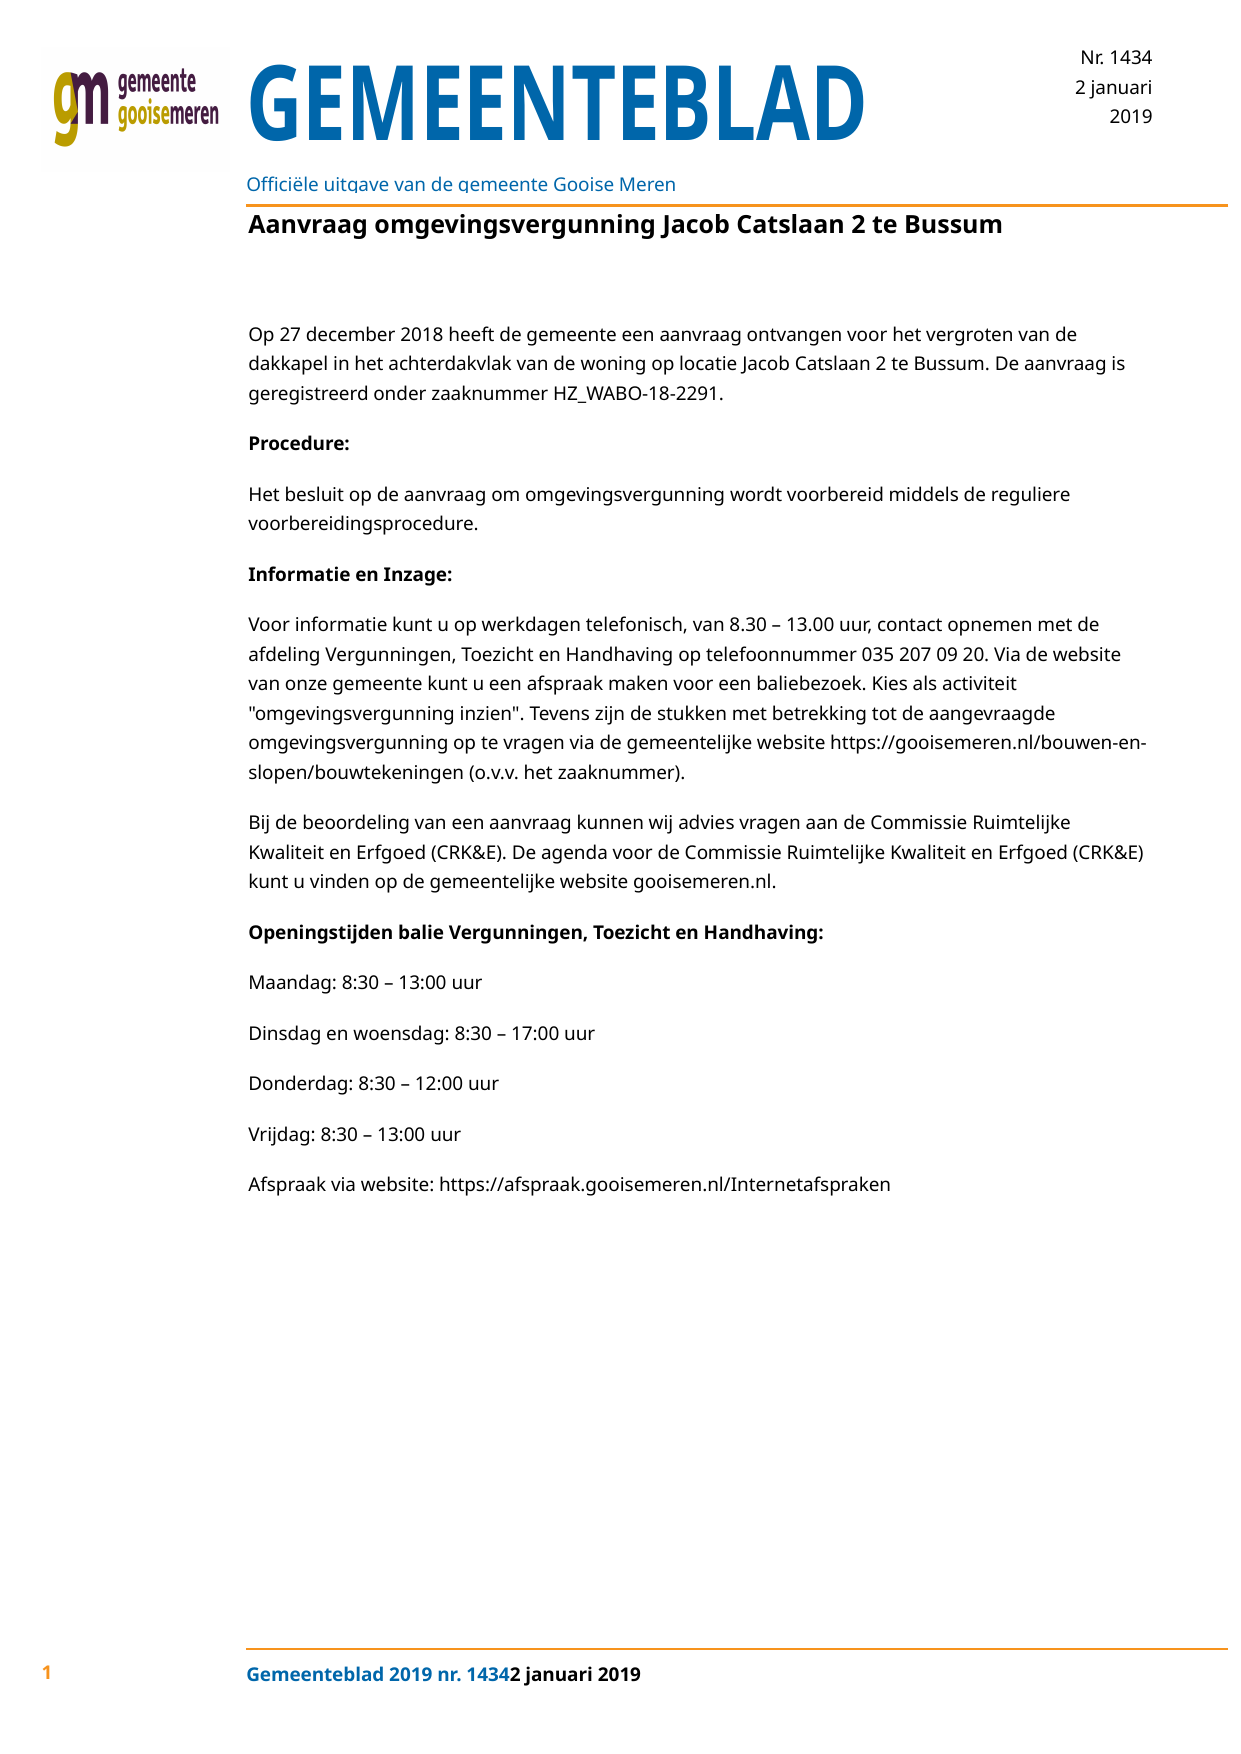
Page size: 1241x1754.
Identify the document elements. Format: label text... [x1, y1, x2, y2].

text Dinsdag en woensdag: 8:30 – 17:00 uur [248, 1020, 1152, 1046]
text Informatie en Inzage: [248, 561, 1152, 586]
picture [41, 47, 231, 172]
text Aanvraag omgevingsvergunning Jacob Catslaan 2 te Bussum [248, 207, 1152, 241]
text Voor informatie kunt u op werkdagen telefonisch, van 8.30 – 13.00 uur, contact opnemen met de afdeling Vergunningen, Toezicht en Handhaving op telefoonnummer 035 207 09 20. Via de website van onze gemeente kunt u een afspraak maken voor een baliebezoek. Kies als activiteit "omgevingsvergunning inzien". Tevens zijn de stukken met betrekking tot de aangevraagde omgevingsvergunning op te vragen via de gemeentelijke website https://gooisemeren.nl/bouwen-en-slopen/bouwtekeningen (o.v.v. het zaaknummer). [248, 611, 1152, 785]
text Het besluit op de aanvraag om omgevingsvergunning wordt voorbereid middels de reguliere voorbereidingsprocedure. [248, 481, 1152, 536]
text Afspraak via website: https://afspraak.gooisemeren.nl/Internetafspraken [248, 1171, 1152, 1197]
text Donderdag: 8:30 – 12:00 uur [248, 1070, 1152, 1096]
text Openingstijden balie Vergunningen, Toezicht en Handhaving: [248, 919, 1152, 945]
text Maandag: 8:30 – 13:00 uur [248, 969, 1152, 995]
text Procedure: [248, 430, 1152, 456]
text Bij de beoordeling van een aanvraag kunnen wij advies vragen aan de Commissie Ruimtelijke Kwaliteit en Erfgoed (CRK&E). De agenda voor de Commissie Ruimtelijke Kwaliteit en Erfgoed (CRK&E) kunt u vinden op de gemeentelijke website gooisemeren.nl. [248, 809, 1152, 894]
text Op 27 december 2018 heeft de gemeente een aanvraag ontvangen voor het vergroten van de dakkapel in het achterdakvlak van de woning op locatie Jacob Catslaan 2 te Bussum. De aanvraag is geregistreerd onder zaaknummer HZ_WABO-18-2291. [248, 321, 1152, 406]
text Vrijdag: 8:30 – 13:00 uur [248, 1121, 1152, 1146]
